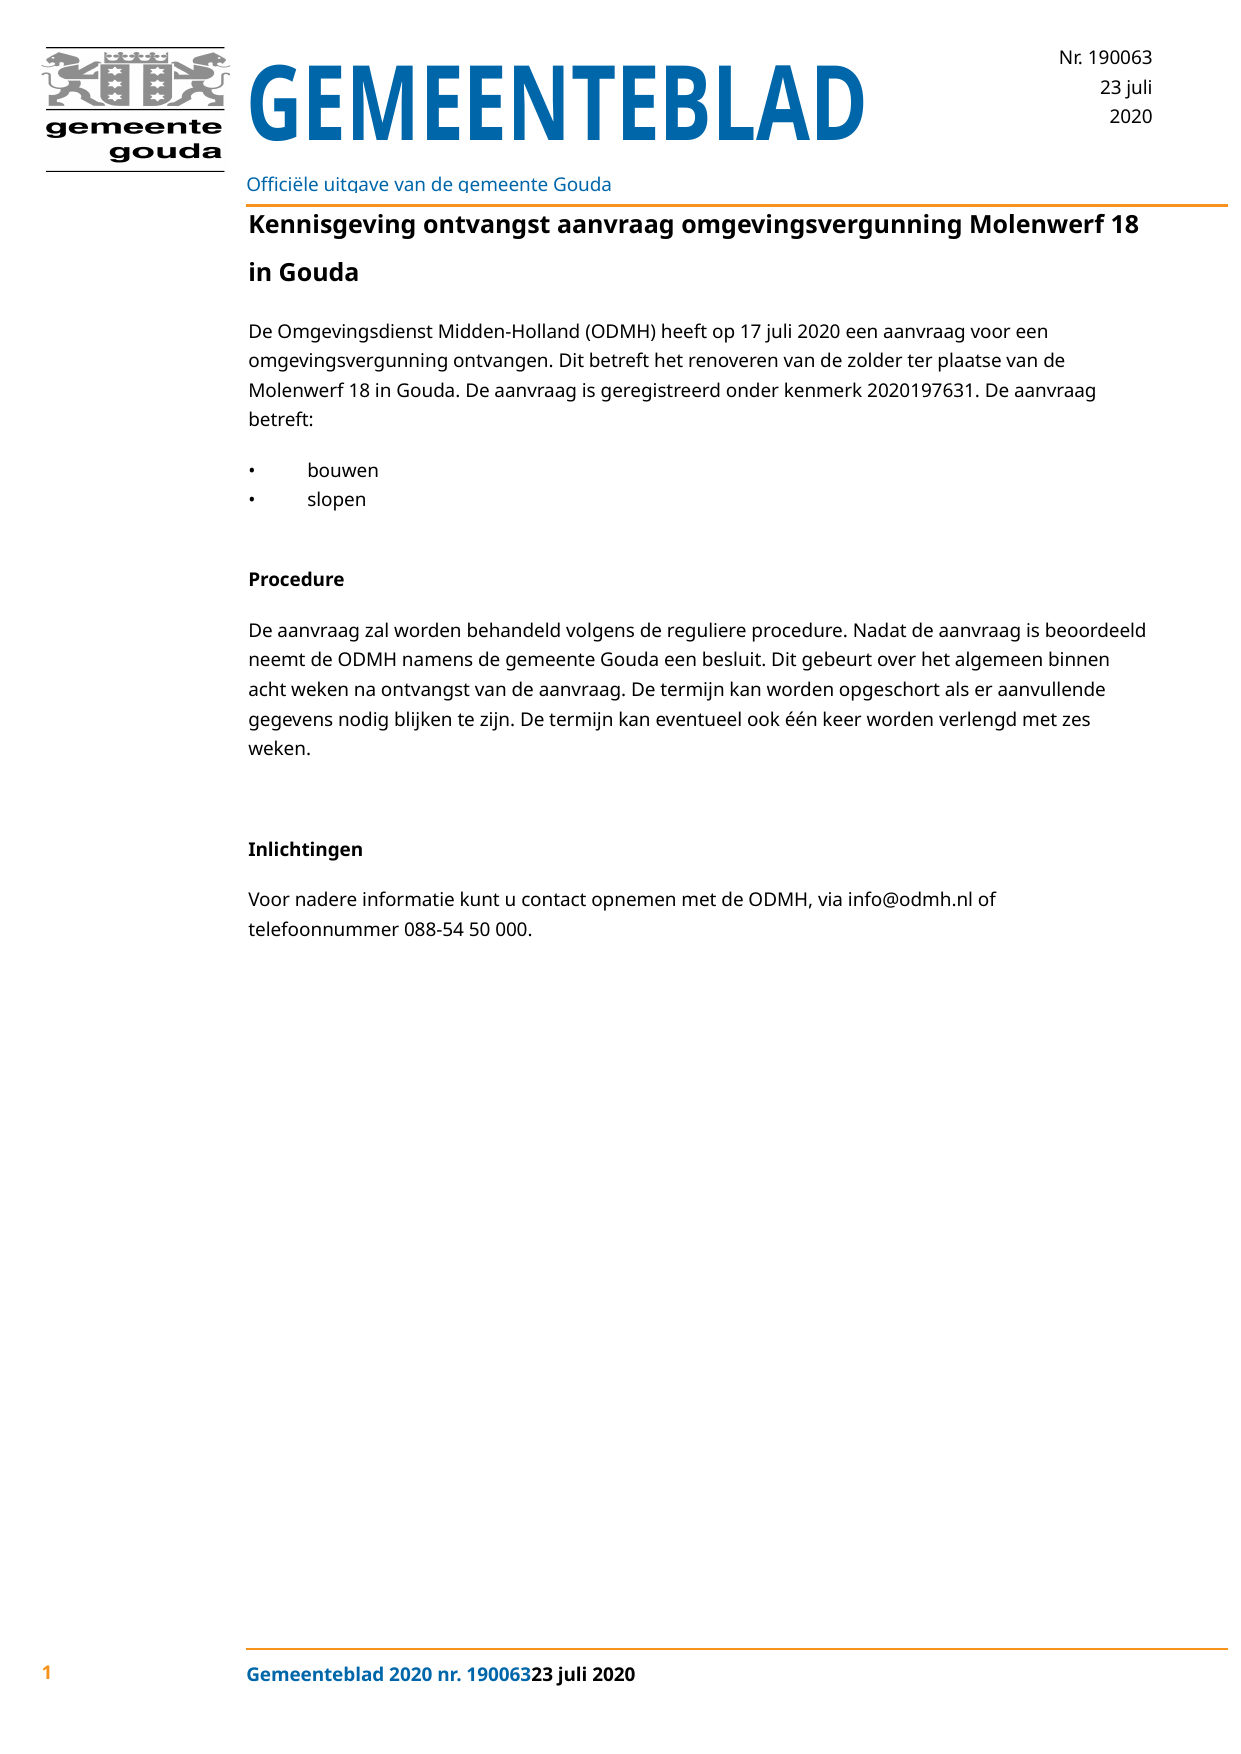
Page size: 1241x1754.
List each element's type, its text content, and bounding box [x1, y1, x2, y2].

text Voor nadere informatie kunt u contact opnemen met de ODMH, via info@odmh.nl of telefoonnummer 088-54 50 000. [248, 887, 1152, 942]
text Inlichtingen [248, 836, 1152, 862]
text De aanvraag zal worden behandeld volgens de reguliere procedure. Nadat de aanvraag is beoordeeld neemt de ODMH namens de gemeente Gouda een besluit. Dit gebeurt over het algemeen binnen acht weken na ontvangst van de aanvraag. De termijn kan worden opgeschort als er aanvullende gegevens nodig blijken te zijn. De termijn kan eventueel ook één keer worden verlengd met zes weken. [248, 617, 1152, 761]
picture [41, 47, 231, 172]
text Kennisgeving ontvangst aanvraag omgevingsvergunning Molenwerf 18 in Gouda [248, 207, 1152, 288]
text Procedure [248, 567, 1152, 592]
list slopen [248, 487, 1152, 512]
text De Omgevingsdienst Midden-Holland (ODMH) heeft op 17 juli 2020 een aanvraag voor een omgevingsvergunning ontvangen. Dit betreft het renoveren van de zolder ter plaatse van de Molenwerf 18 in Gouda. De aanvraag is geregistreerd onder kenmerk 2020197631. De aanvraag betreft: [248, 318, 1152, 432]
list bouwen [248, 457, 1152, 483]
